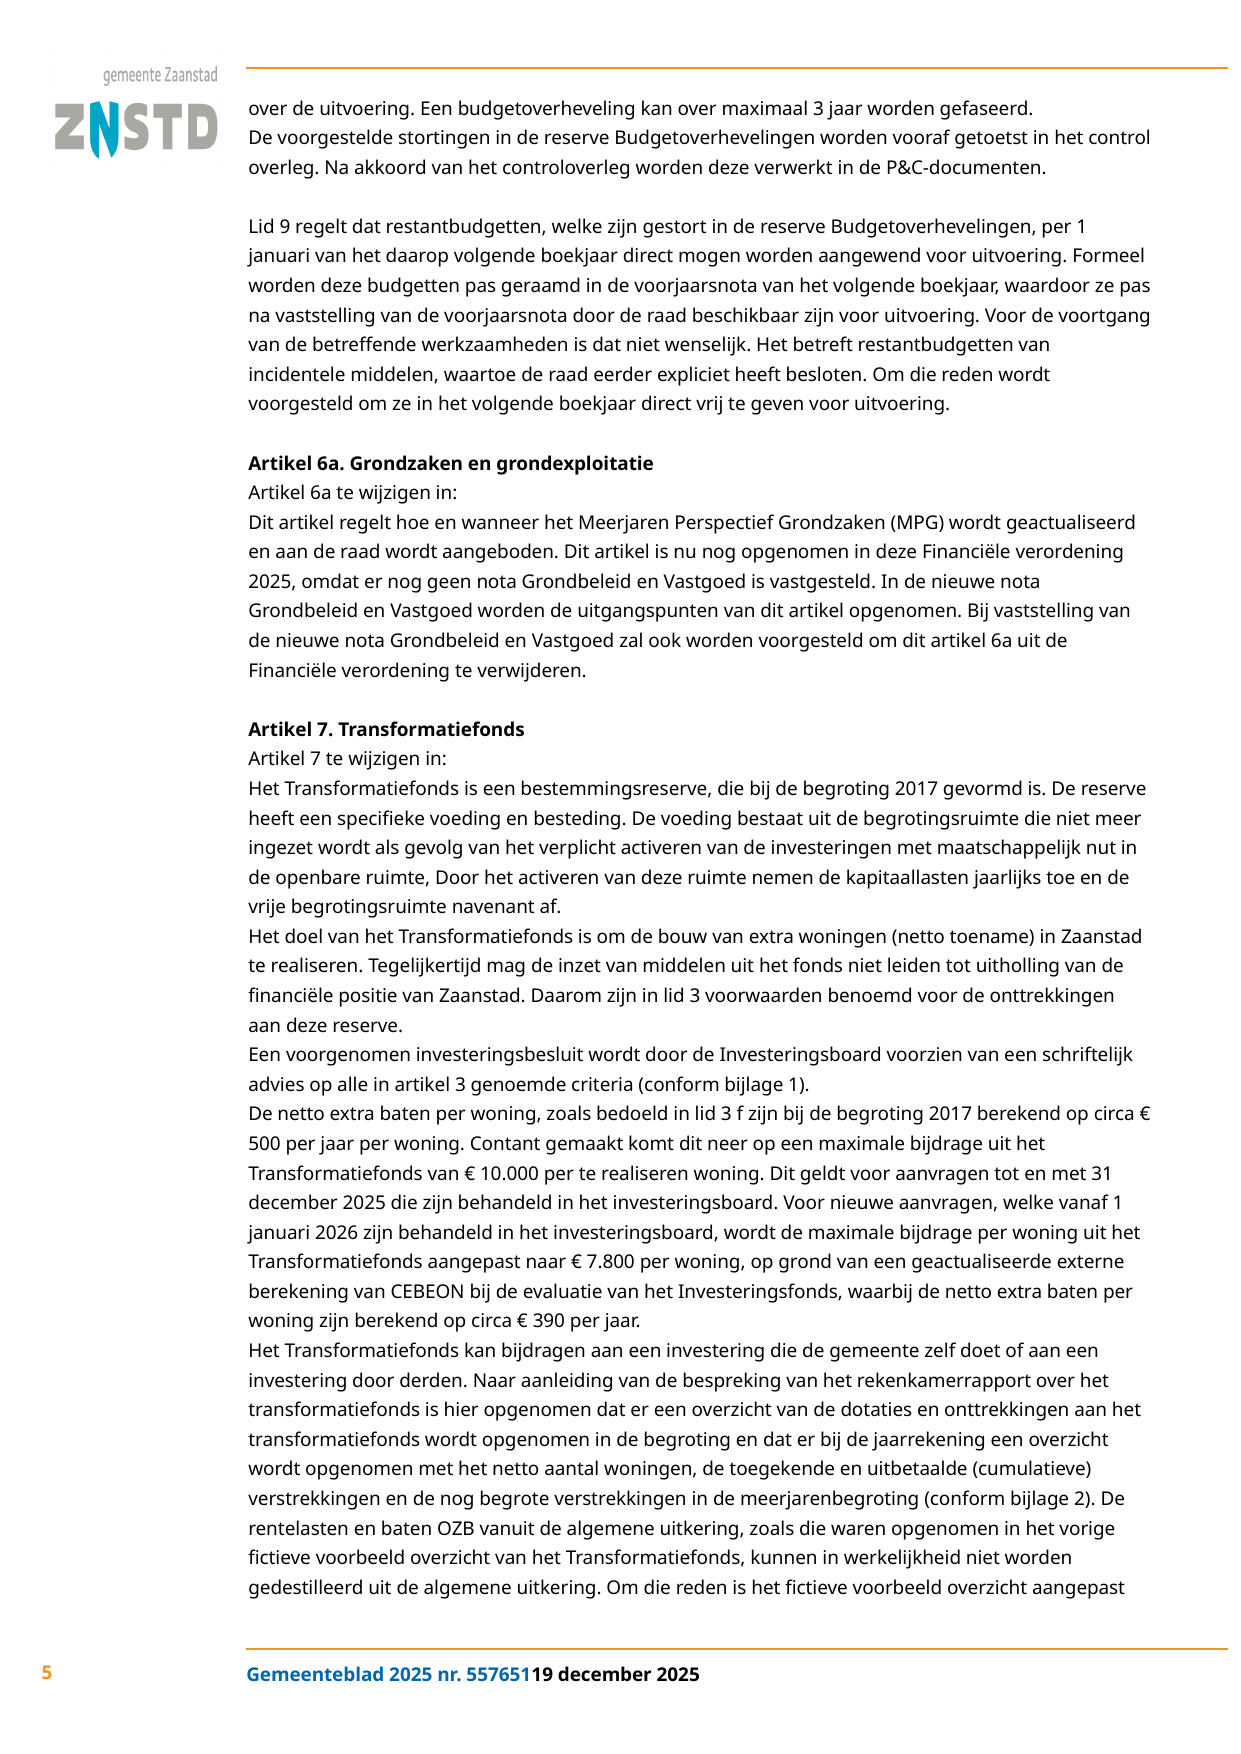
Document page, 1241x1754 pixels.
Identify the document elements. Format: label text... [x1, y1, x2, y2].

text Dit artikel regelt hoe en wanneer het Meerjaren Perspectief Grondzaken (MPG) wordt geactualiseerd en aan de raad wordt aangeboden. Dit artikel is nu nog opgenomen in deze Financiële verordening 2025, omdat er nog geen nota Grondbeleid en Vastgoed is vastgesteld. In de nieuwe nota Grondbeleid en Vastgoed worden de uitgangspunten van dit artikel opgenomen. Bij vaststelling van de nieuwe nota Grondbeleid en Vastgoed zal ook worden voorgesteld om dit artikel 6a uit de Financiële verordening te verwijderen. [248, 509, 1152, 683]
picture [41, 47, 231, 172]
text Artikel 6a te wijzigen in: [248, 479, 1152, 505]
text De voorgestelde stortingen in de reserve Budgetoverhevelingen worden vooraf getoetst in het control overleg. Na akkoord van het controloverleg worden deze verwerkt in de P&C-documenten. [248, 124, 1152, 180]
text Het doel van het Transformatiefonds is om de bouw van extra woningen (netto toename) in Zaanstad te realiseren. Tegelijkertijd mag de inzet van middelen uit het fonds niet leiden tot uitholling van de financiële positie van Zaanstad. Daarom zijn in lid 3 voorwaarden benoemd voor de onttrekkingen aan deze reserve. [248, 923, 1152, 1038]
text Het Transformatiefonds kan bijdragen aan een investering die de gemeente zelf doet of aan een investering door derden. Naar aanleiding van de bespreking van het rekenkamerrapport over het transformatiefonds is hier opgenomen dat er een overzicht van de dotaties en onttrekkingen aan het transformatiefonds wordt opgenomen in de begroting en dat er bij de jaarrekening een overzicht wordt opgenomen met het netto aantal woningen, de toegekende en uitbetaalde (cumulatieve) verstrekkingen en de nog begrote verstrekkingen in de meerjarenbegroting (conform bijlage 2). De rentelasten en baten OZB vanuit de algemene uitkering, zoals die waren opgenomen in het vorige fictieve voorbeeld overzicht van het Transformatiefonds, kunnen in werkelijkheid niet worden gedestilleerd uit de algemene uitkering. Om die reden is het fictieve voorbeeld overzicht aangepast [248, 1337, 1152, 1600]
text De netto extra baten per woning, zoals bedoeld in lid 3 f zijn bij de begroting 2017 berekend op circa € 500 per jaar per woning. Contant gemaakt komt dit neer op een maximale bijdrage uit het Transformatiefonds van € 10.000 per te realiseren woning. Dit geldt voor aanvragen tot en met 31 december 2025 die zijn behandeld in het investeringsboard. Voor nieuwe aanvragen, welke vanaf 1 januari 2026 zijn behandeld in het investeringsboard, wordt de maximale bijdrage per woning uit het Transformatiefonds aangepast naar € 7.800 per woning, op grond van een geactualiseerde externe berekening van CEBEON bij de evaluatie van het Investeringsfonds, waarbij de netto extra baten per woning zijn berekend op circa € 390 per jaar. [248, 1101, 1152, 1333]
text over de uitvoering. Een budgetoverheveling kan over maximaal 3 jaar worden gefaseerd. [248, 95, 1152, 121]
text Het Transformatiefonds is een bestemmingsreserve, die bij de begroting 2017 gevormd is. De reserve heeft een specifieke voeding en besteding. De voeding bestaat uit de begrotingsruimte die niet meer ingezet wordt als gevolg van het verplicht activeren van de investeringen met maatschappelijk nut in de openbare ruimte, Door het activeren van deze ruimte nemen de kapitaallasten jaarlijks toe en de vrije begrotingsruimte navenant af. [248, 775, 1152, 919]
text Een voorgenomen investeringsbesluit wordt door de Investeringsboard voorzien van een schriftelijk advies op alle in artikel 3 genoemde criteria (conform bijlage 1). [248, 1041, 1152, 1097]
text Lid 9 regelt dat restantbudgetten, welke zijn gestort in de reserve Budgetoverhevelingen, per 1 januari van het daarop volgende boekjaar direct mogen worden aangewend voor uitvoering. Formeel worden deze budgetten pas geraamd in de voorjaarsnota van het volgende boekjaar, waardoor ze pas na vaststelling van de voorjaarsnota door de raad beschikbaar zijn voor uitvoering. Voor de voortgang van de betreffende werkzaamheden is dat niet wenselijk. Het betreft restantbudgetten van incidentele middelen, waartoe de raad eerder expliciet heeft besloten. Om die reden wordt voorgesteld om ze in het volgende boekjaar direct vrij te geven voor uitvoering. [248, 213, 1152, 416]
text Artikel 7 te wijzigen in: [248, 746, 1152, 771]
text Artikel 7. Transformatiefonds [248, 716, 1152, 742]
text Artikel 6a. Grondzaken en grondexploitatie [248, 450, 1152, 476]
